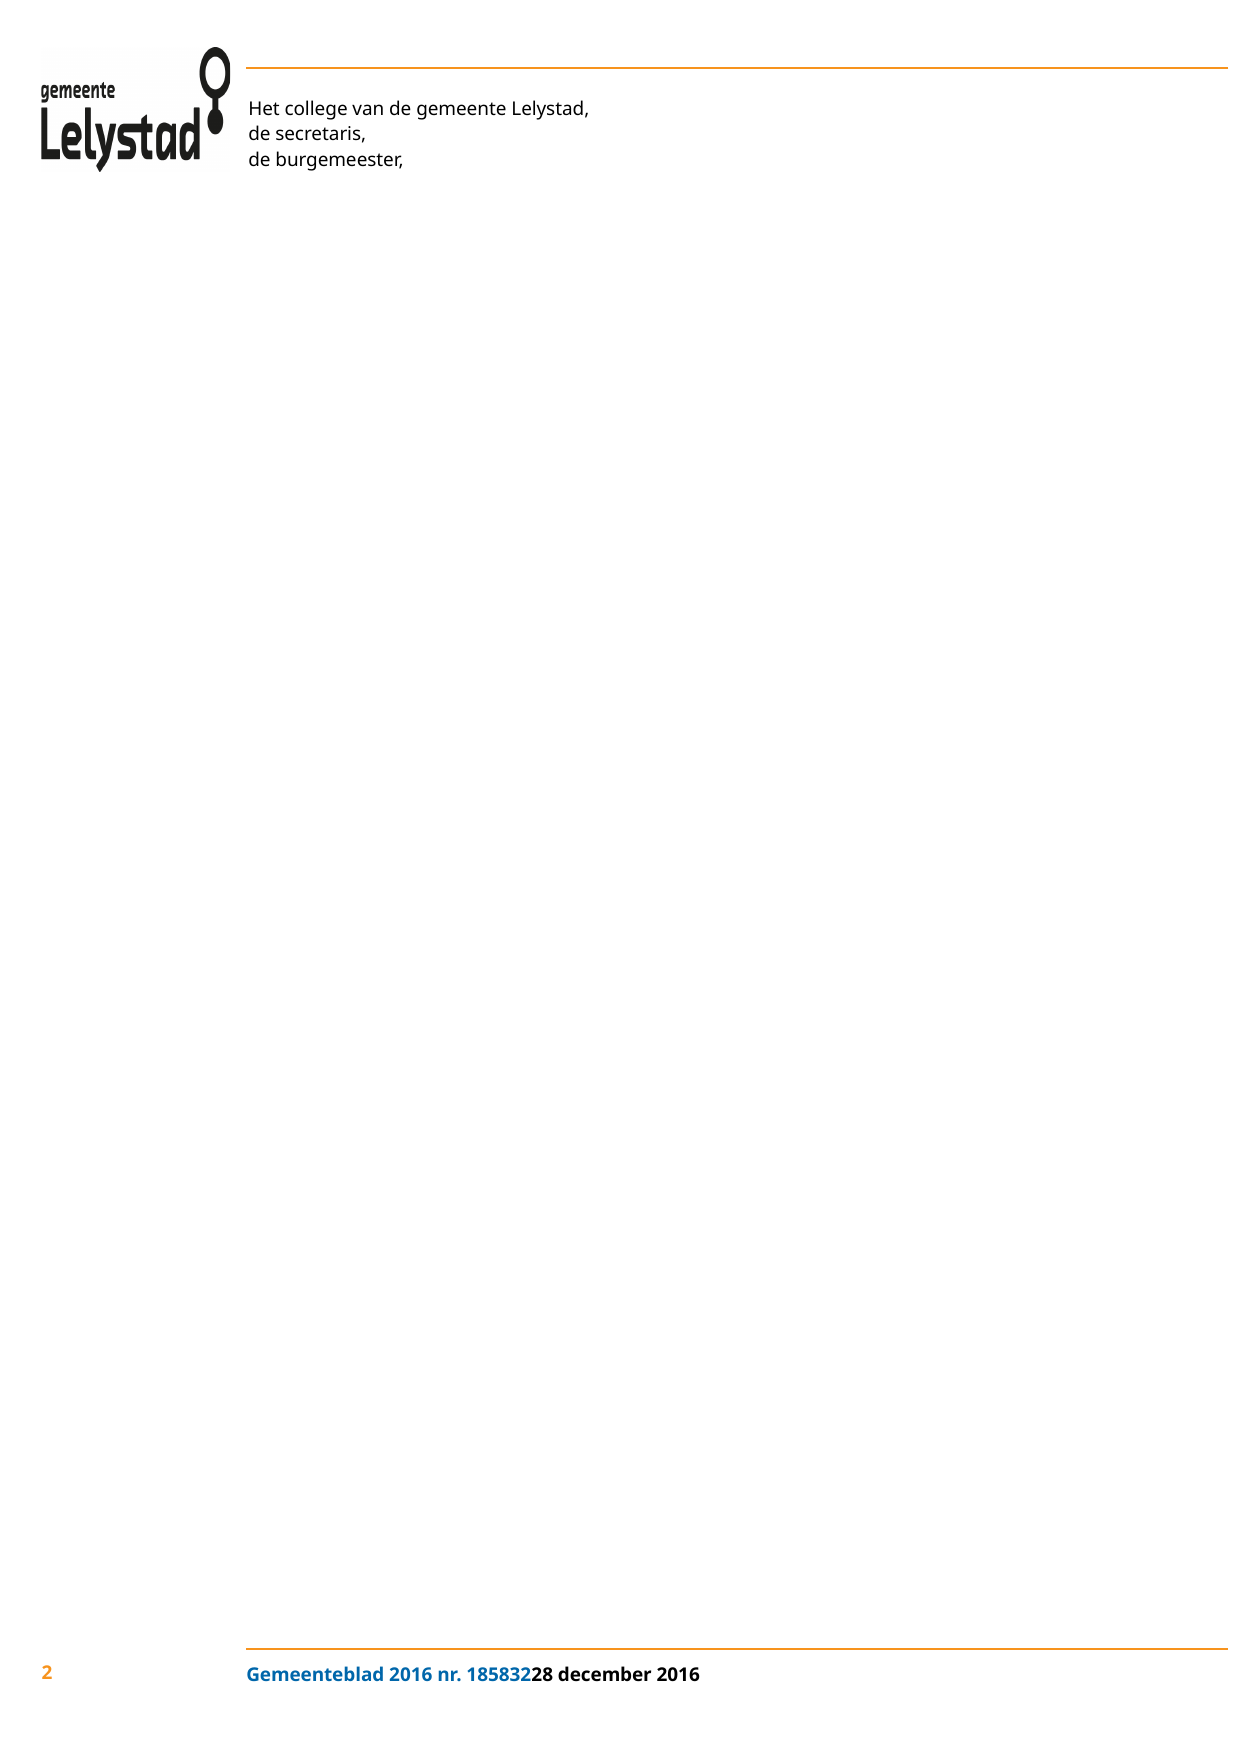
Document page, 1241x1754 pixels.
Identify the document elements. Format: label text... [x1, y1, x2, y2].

text Het college van de gemeente Lelystad, [248, 95, 1152, 121]
picture [41, 47, 231, 172]
text de burgemeester, [248, 146, 1152, 172]
text de secretaris, [248, 121, 1152, 146]
